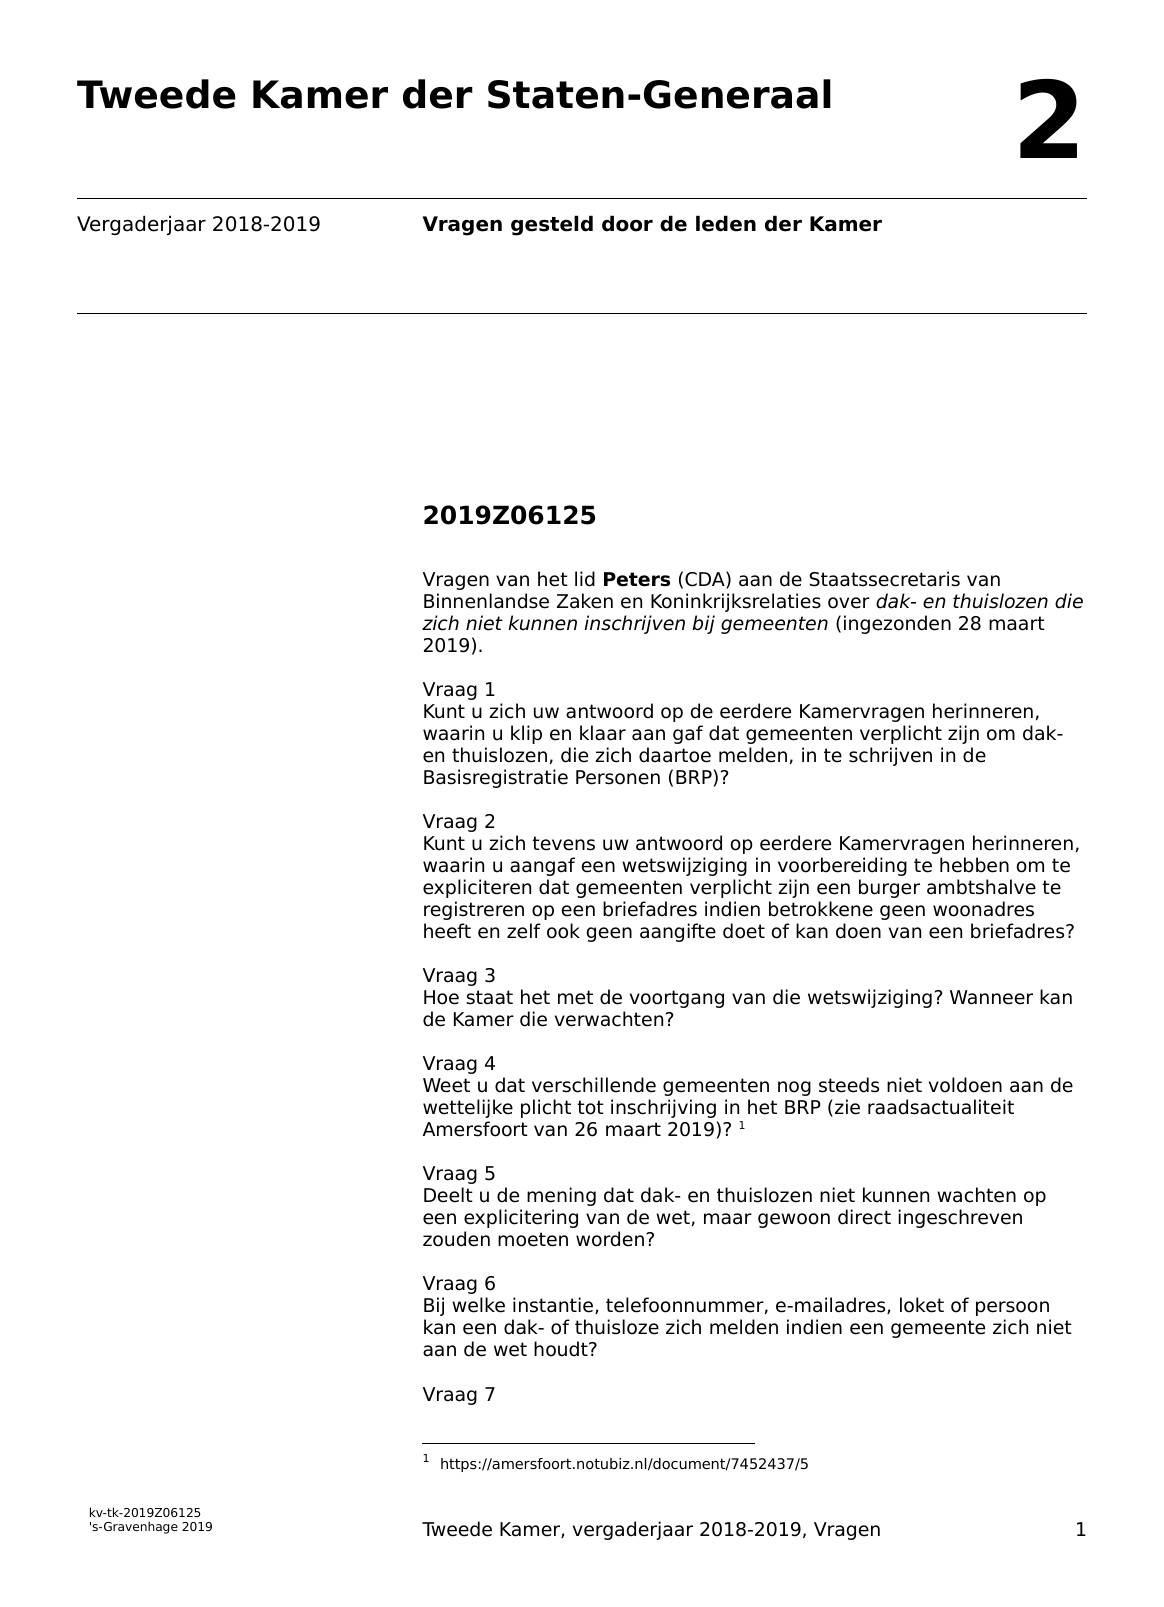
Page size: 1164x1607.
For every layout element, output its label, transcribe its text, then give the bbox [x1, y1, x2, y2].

table_cell Vragen gesteld door de leden der Kamer [422, 199, 1087, 313]
text Kunt u zich tevens uw antwoord op eerdere Kamervragen herinneren, waarin u aangaf een wetswijziging in voorbereiding te hebben om te expliciteren dat gemeenten verplicht zijn een burger ambtshalve te registreren op een briefadres indien betrokkene geen woonadres heeft en zelf ook geen aangifte doet of kan doen van een briefadres? [422, 833, 1087, 943]
text Vraag 6 [422, 1273, 1087, 1295]
text Bij welke instantie, telefoonnummer, e-mailadres, loket of persoon kan een dak- of thuisloze zich melden indien een gemeente zich niet aan de wet houdt? [422, 1295, 1087, 1361]
text Kunt u zich uw antwoord op de eerdere Kamervragen herinneren, waarin u klip en klaar aan gaf dat gemeenten verplicht zijn om dak- en thuislozen, die zich daartoe melden, in te schrijven in de Basisregistratie Personen (BRP)? [422, 701, 1087, 789]
text Deelt u de mening dat dak- en thuislozen niet kunnen wachten op een explicitering van de wet, maar gewoon direct ingeschreven zouden moeten worden? [422, 1185, 1087, 1251]
table_cell Vergaderjaar 2018-2019 [77, 199, 422, 313]
text Vraag 7 [422, 1383, 1087, 1405]
text Hoe staat het met de voortgang van die wetswijziging? Wanneer kan de Kamer die verwachten? [422, 987, 1087, 1031]
text Vraag 1 [422, 679, 1087, 701]
text Weet u dat verschillende gemeenten nog steeds niet voldoen aan de wettelijke plicht tot inschrijving in het BRP (zie raadsactualiteit Amersfoort van 26 maart 2019)? [422, 1075, 1087, 1141]
text Vragen van het lid Peters (CDA) aan de Staatssecretaris van Binnenlandse Zaken en Koninkrijksrelaties over dak- en thuislozen die zich niet kunnen inschrijven bij gemeenten (ingezonden 28 maart 2019). [422, 569, 1087, 657]
text Vraag 4 [422, 1053, 1087, 1075]
text 's-Gravenhage 2019 [88, 1520, 323, 1534]
text Vraag 5 [422, 1163, 1087, 1185]
text 2019Z06125 [422, 501, 1087, 531]
text https://amersfoort.notubiz.nl/document/7452437/5 [422, 1452, 1087, 1474]
text Vraag 2 [422, 811, 1087, 833]
table_header 2 [886, 59, 1087, 198]
table_header Tweede Kamer der Staten-Generaal [77, 59, 886, 198]
text Vraag 3 [422, 965, 1087, 987]
text kv-tk-2019Z06125 [88, 1506, 323, 1520]
